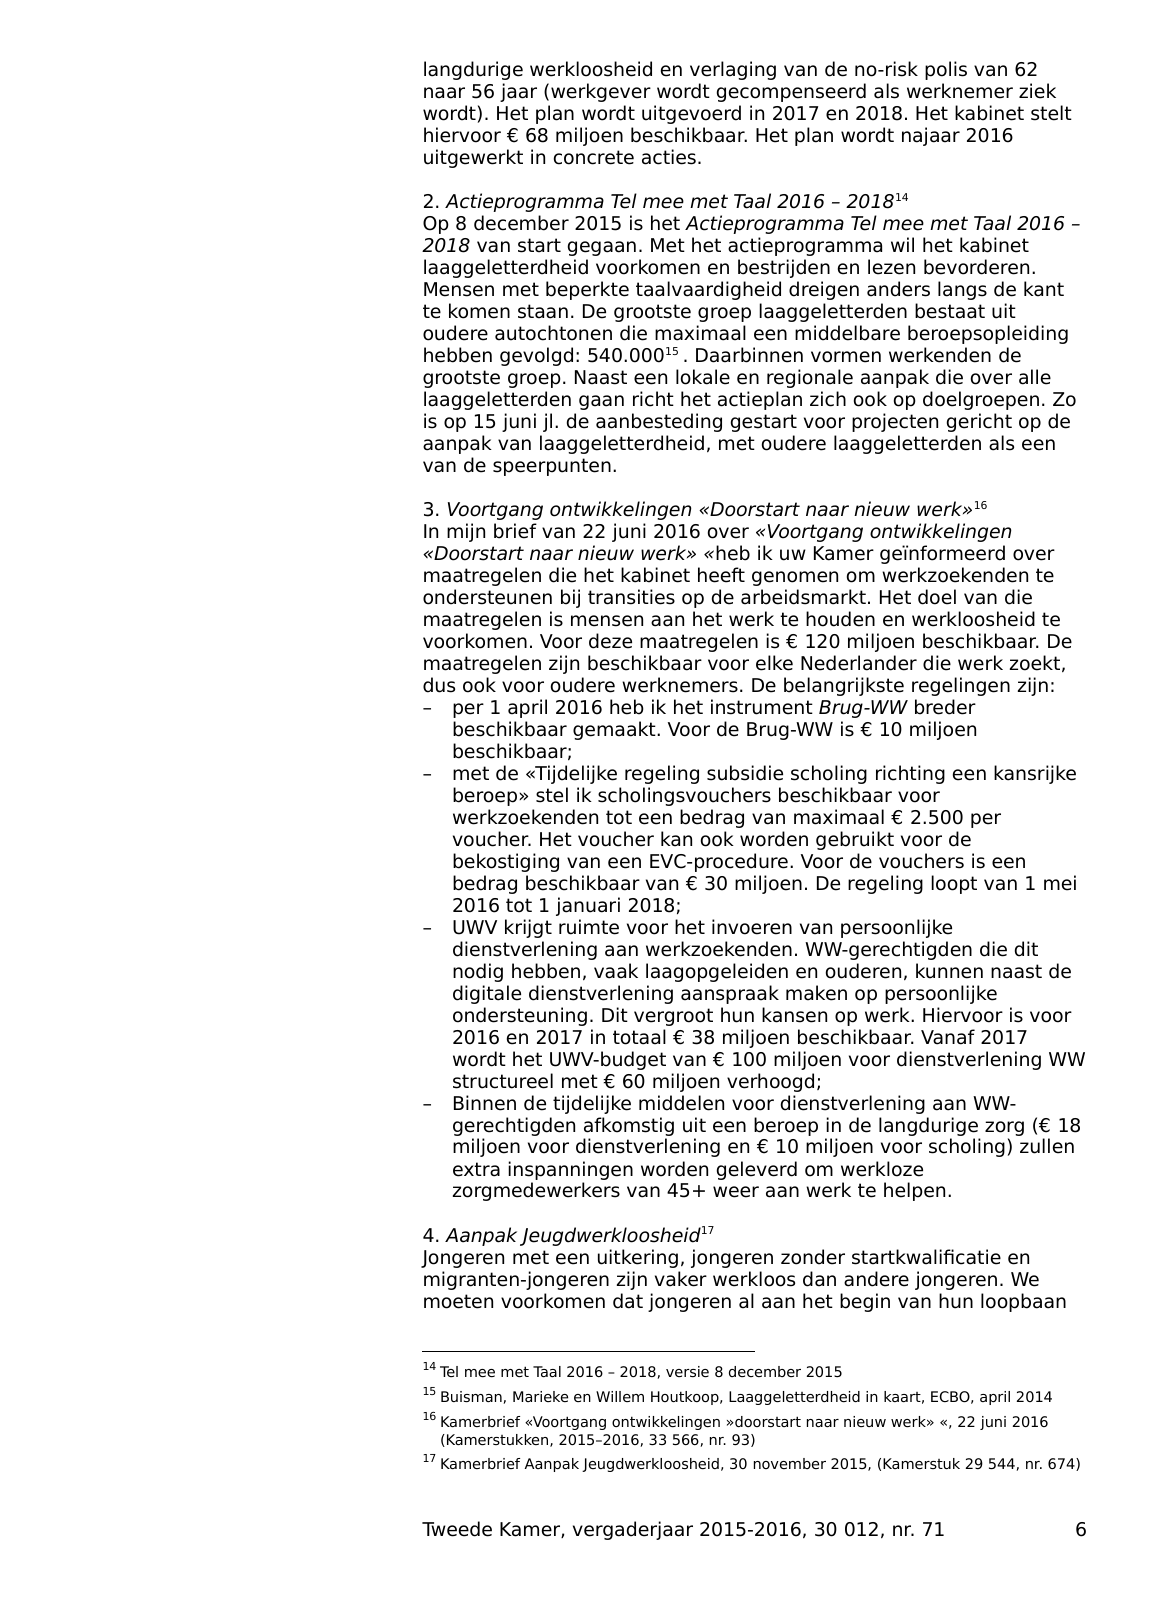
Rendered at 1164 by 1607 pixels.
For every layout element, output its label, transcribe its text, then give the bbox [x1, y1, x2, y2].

text Op 8 december 2015 is het Actieprogramma Tel mee met Taal 2016 – 2018 van start gegaan. Met het actieprogramma wil het kabinet laaggeletterdheid voorkomen en bestrijden en lezen bevorderen. Mensen met beperkte taalvaardigheid dreigen anders langs de kant te komen staan. De grootste groep laaggeletterden bestaat uit oudere autochtonen die maximaal een middelbare beroepsopleiding hebben gevolgd: 540.000. Daarbinnen vormen werkenden de grootste groep. Naast een lokale en regionale aanpak die over alle laaggeletterden gaan richt het actieplan zich ook op doelgroepen. Zo is op 15 juni jl. de aanbesteding gestart voor projecten gericht op de aanpak van laaggeletterdheid, met oudere laaggeletterden als een van de speerpunten. [422, 213, 1087, 477]
text 3. Voortgang ontwikkelingen «Doorstart naar nieuw werk» [422, 499, 1087, 521]
text langdurige werkloosheid en verlaging van de no-risk polis van 62 naar 56 jaar (werkgever wordt gecompenseerd als werknemer ziek wordt). Het plan wordt uitgevoerd in 2017 en 2018. Het kabinet stelt hiervoor € 68 miljoen beschikbaar. Het plan wordt najaar 2016 uitgewerkt in concrete acties. [422, 59, 1087, 169]
text Buisman, Marieke en Willem Houtkoop, Laaggeletterdheid in kaart, ECBO, april 2014 [422, 1385, 1087, 1407]
text Jongeren met een uitkering, jongeren zonder startkwalificatie en migranten-jongeren zijn vaker werkloos dan andere jongeren. We moeten voorkomen dat jongeren al aan het begin van hun loopbaan [422, 1247, 1087, 1312]
text In mijn brief van 22 juni 2016 over «Voortgang ontwikkelingen «Doorstart naar nieuw werk» «heb ik uw Kamer geïnformeerd over maatregelen die het kabinet heeft genomen om werkzoekenden te ondersteunen bij transities op de arbeidsmarkt. Het doel van die maatregelen is mensen aan het werk te houden en werkloosheid te voorkomen. Voor deze maatregelen is € 120 miljoen beschikbaar. De maatregelen zijn beschikbaar voor elke Nederlander die werk zoekt, dus ook voor oudere werknemers. De belangrijkste regelingen zijn: [422, 521, 1087, 697]
text – Binnen de tijdelijke middelen voor dienstverlening aan WW-gerechtigden afkomstig uit een beroep in de langdurige zorg (€ 18 miljoen voor dienstverlening en € 10 miljoen voor scholing) zullen extra inspanningen worden geleverd om werkloze zorgmedewerkers van 45+ weer aan werk te helpen. [422, 1092, 1087, 1202]
text 2. Actieprogramma Tel mee met Taal 2016 – 2018 [422, 191, 1087, 213]
text – per 1 april 2016 heb ik het instrument Brug-WW breder beschikbaar gemaakt. Voor de Brug-WW is € 10 miljoen beschikbaar; [422, 697, 1087, 763]
text 4. Aanpak Jeugdwerkloosheid [422, 1224, 1087, 1247]
text – met de «Tijdelijke regeling subsidie scholing richting een kansrijke beroep» stel ik scholingsvouchers beschikbaar voor werkzoekenden tot een bedrag van maximaal € 2.500 per voucher. Het voucher kan ook worden gebruikt voor de bekostiging van een EVC-procedure. Voor de vouchers is een bedrag beschikbaar van € 30 miljoen. De regeling loopt van 1 mei 2016 tot 1 januari 2018; [422, 763, 1087, 917]
text – UWV krijgt ruimte voor het invoeren van persoonlijke dienstverlening aan werkzoekenden. WW-gerechtigden die dit nodig hebben, vaak laagopgeleiden en ouderen, kunnen naast de digitale dienstverlening aanspraak maken op persoonlijke ondersteuning. Dit vergroot hun kansen op werk. Hiervoor is voor 2016 en 2017 in totaal € 38 miljoen beschikbaar. Vanaf 2017 wordt het UWV-budget van € 100 miljoen voor dienstverlening WW structureel met € 60 miljoen verhoogd; [422, 917, 1087, 1092]
text Kamerbrief Aanpak Jeugdwerkloosheid, 30 november 2015, (Kamerstuk 29 544, nr. 674) [422, 1452, 1087, 1474]
text Kamerbrief «Voortgang ontwikkelingen »doorstart naar nieuw werk» «, 22 juni 2016 (Kamerstukken, 2015–2016, 33 566, nr. 93) [422, 1410, 1087, 1449]
text Tel mee met Taal 2016 – 2018, versie 8 december 2015 [422, 1360, 1087, 1382]
